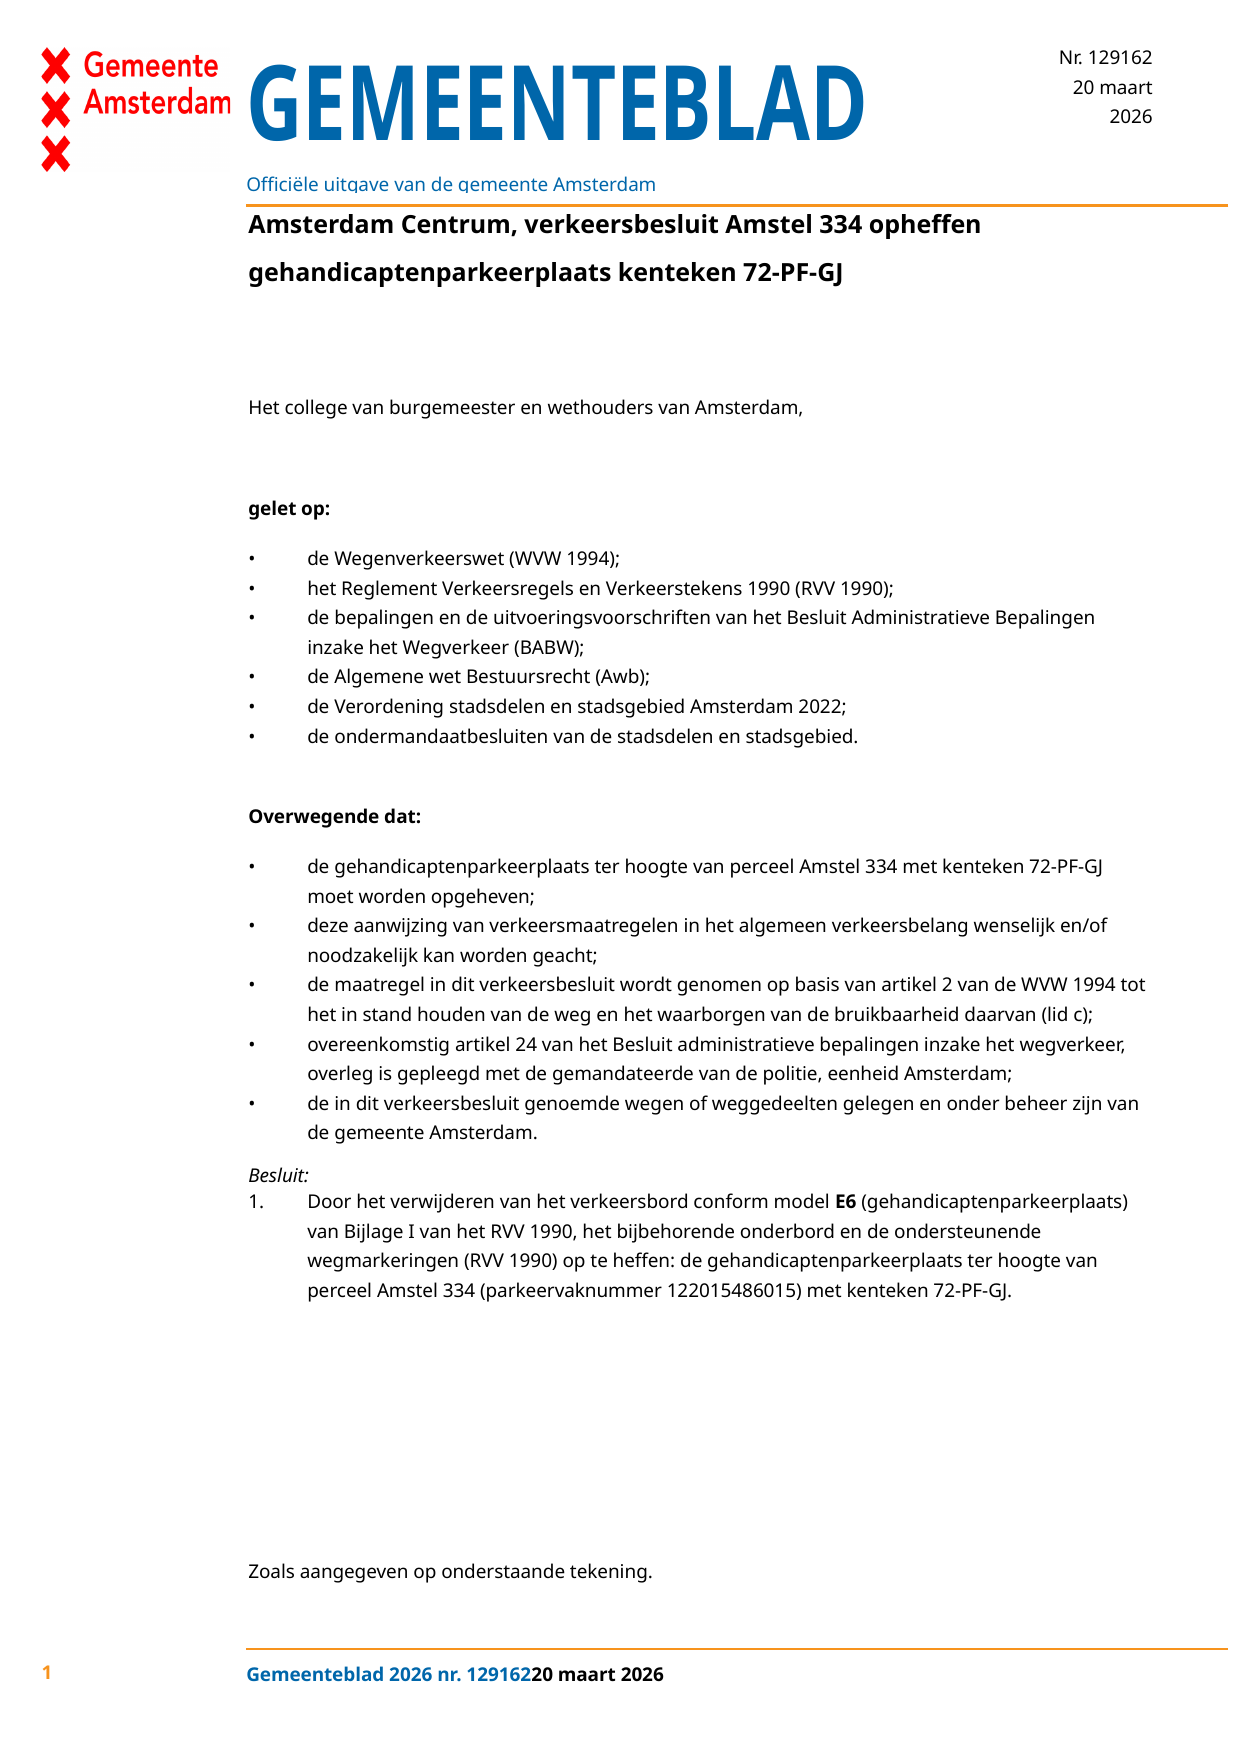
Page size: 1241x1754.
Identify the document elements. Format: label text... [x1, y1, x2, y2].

list overeenkomstig artikel 24 van het Besluit administratieve bepalingen inzake het wegverkeer, overleg is gepleegd met de gemandateerde van de politie, eenheid Amsterdam; [248, 1031, 1152, 1086]
list de Wegenverkeerswet (WVW 1994); [248, 545, 1152, 571]
list de maatregel in dit verkeersbesluit wordt genomen op basis van artikel 2 van de WVW 1994 tot het in stand houden van de weg en het waarborgen van de bruikbaarheid daarvan (lid c); [248, 972, 1152, 1027]
text Besluit: [248, 1163, 1152, 1188]
picture [41, 47, 231, 172]
list de in dit verkeersbesluit genoemde wegen of weggedeelten gelegen en onder beheer zijn van de gemeente Amsterdam. [248, 1090, 1152, 1145]
list het Reglement Verkeersregels en Verkeerstekens 1990 (RVV 1990); [248, 575, 1152, 601]
list de Algemene wet Bestuursrecht (Awb); [248, 664, 1152, 689]
list de bepalingen en de uitvoeringsvoorschriften van het Besluit Administratieve Bepalingen inzake het Wegverkeer (BABW); [248, 604, 1152, 660]
list de gehandicaptenparkeerplaats ter hoogte van perceel Amstel 334 met kenteken 72-PF-GJ moet worden opgeheven; [248, 853, 1152, 908]
list deze aanwijzing van verkeersmaatregelen in het algemeen verkeersbelang wenselijk en/of noodzakelijk kan worden geacht; [248, 912, 1152, 968]
text Zoals aangegeven op onderstaande tekening. [248, 1559, 1152, 1584]
text Amsterdam Centrum, verkeersbesluit Amstel 334 opheffen gehandicaptenparkeerplaats kenteken 72-PF-GJ [248, 207, 1152, 288]
text Het college van burgemeester en wethouders van Amsterdam, [248, 394, 1152, 420]
list de ondermandaatbesluiten van de stadsdelen en stadsgebied. [248, 723, 1152, 748]
list Door het verwijderen van het verkeersbord conform model E6 (gehandicaptenparkeerplaats) van Bijlage I van het RVV 1990, het bijbehorende onderbord en de ondersteunende wegmarkeringen (RVV 1990) op te heffen: de gehandicaptenparkeerplaats ter hoogte van perceel Amstel 334 (parkeervaknummer 122015486015) met kenteken 72-PF-GJ. [248, 1188, 1152, 1303]
text gelet op: [248, 495, 1152, 521]
text Overwegende dat: [248, 803, 1152, 828]
list de Verordening stadsdelen en stadsgebied Amsterdam 2022; [248, 693, 1152, 719]
